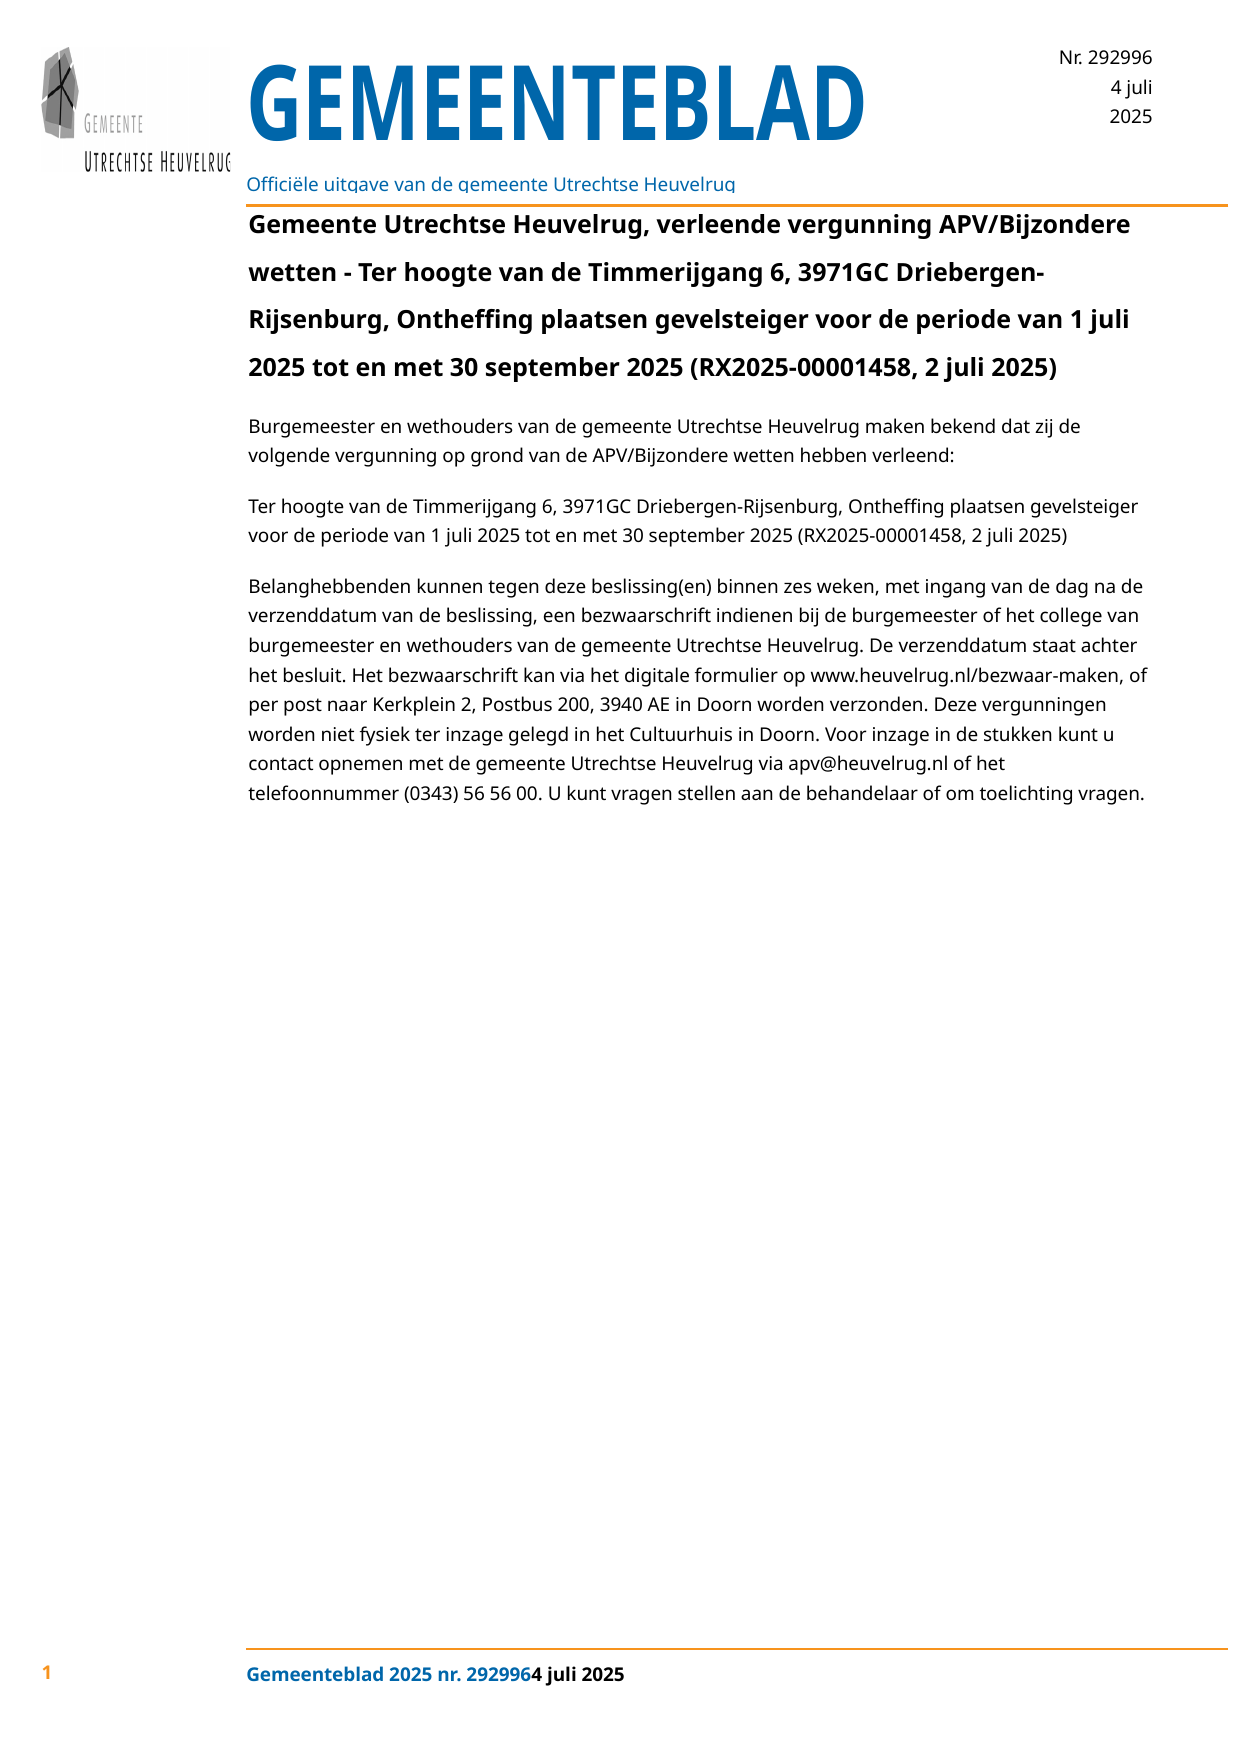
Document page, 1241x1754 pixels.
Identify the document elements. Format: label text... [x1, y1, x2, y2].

text Gemeente Utrechtse Heuvelrug, verleende vergunning APV/Bijzondere wetten - Ter hoogte van de Timmerijgang 6, 3971GC Driebergen-Rijsenburg, Ontheffing plaatsen gevelsteiger voor de periode van 1 juli 2025 tot en met 30 september 2025 (RX2025-00001458, 2 juli 2025) [248, 207, 1152, 384]
text Belanghebbenden kunnen tegen deze beslissing(en) binnen zes weken, met ingang van de dag na de verzenddatum van de beslissing, een bezwaarschrift indienen bij de burgemeester of het college van burgemeester en wethouders van de gemeente Utrechtse Heuvelrug. De verzenddatum staat achter het besluit. Het bezwaarschrift kan via het digitale formulier op www.heuvelrug.nl/bezwaar-maken, of per post naar Kerkplein 2, Postbus 200, 3940 AE in Doorn worden verzonden. Deze vergunningen worden niet fysiek ter inzage gelegd in het Cultuurhuis in Doorn. Voor inzage in de stukken kunt u contact opnemen met de gemeente Utrechtse Heuvelrug via apv@heuvelrug.nl of het telefoonnummer (0343) 56 56 00. U kunt vragen stellen aan de behandelaar of om toelichting vragen. [248, 573, 1152, 806]
picture [41, 47, 231, 172]
text Burgemeester en wethouders van de gemeente Utrechtse Heuvelrug maken bekend dat zij de volgende vergunning op grond van de APV/Bijzondere wetten hebben verleend: [248, 413, 1152, 468]
text Ter hoogte van de Timmerijgang 6, 3971GC Driebergen-Rijsenburg, Ontheffing plaatsen gevelsteiger voor de periode van 1 juli 2025 tot en met 30 september 2025 (RX2025-00001458, 2 juli 2025) [248, 493, 1152, 548]
